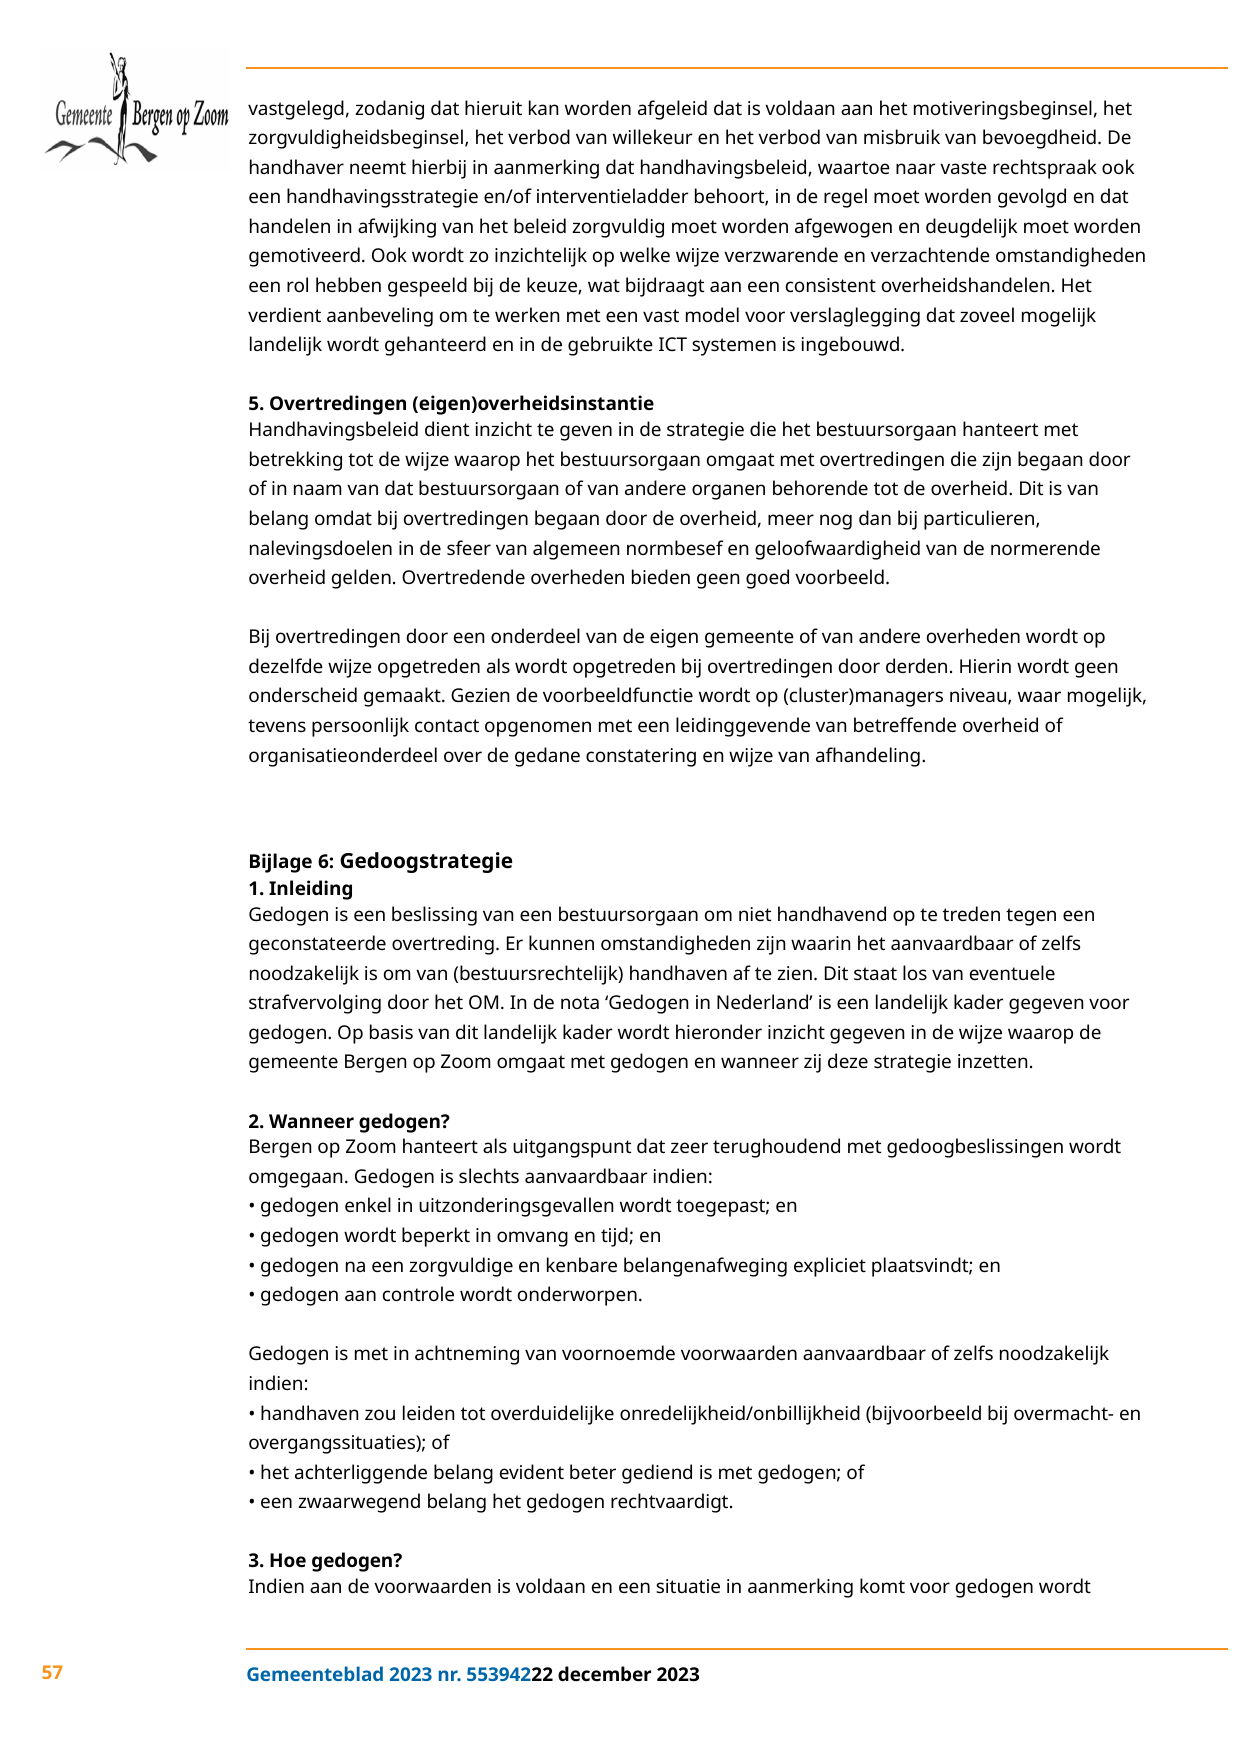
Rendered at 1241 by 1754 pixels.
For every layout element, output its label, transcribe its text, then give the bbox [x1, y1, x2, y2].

text • het achterliggende belang evident beter gediend is met gedogen; of [248, 1459, 1152, 1485]
text • een zwaarwegend belang het gedogen rechtvaardigt. [248, 1488, 1152, 1514]
text 3. Hoe gedogen? [248, 1548, 1152, 1573]
text Bergen op Zoom hanteert als uitgangspunt dat zeer terughoudend met gedoogbeslissingen wordt omgegaan. Gedogen is slechts aanvaardbaar indien: [248, 1133, 1152, 1189]
text • gedogen enkel in uitzonderingsgevallen wordt toegepast; en [248, 1193, 1152, 1218]
text 5. Overtredingen (eigen)overheidsinstantie [248, 391, 1152, 416]
text Indien aan de voorwaarden is voldaan en een situatie in aanmerking komt voor gedogen wordt [248, 1573, 1152, 1599]
text vastgelegd, zodanig dat hieruit kan worden afgeleid dat is voldaan aan het motiveringsbeginsel, het zorgvuldigheidsbeginsel, het verbod van willekeur en het verbod van misbruik van bevoegdheid. De handhaver neemt hierbij in aanmerking dat handhavingsbeleid, waartoe naar vaste rechtspraak ook een handhavingsstrategie en/of interventieladder behoort, in de regel moet worden gevolgd en dat handelen in afwijking van het beleid zorgvuldig moet worden afgewogen en deugdelijk moet worden gemotiveerd. Ook wordt zo inzichtelijk op welke wijze verzwarende en verzachtende omstandigheden een rol hebben gespeeld bij de keuze, wat bijdraagt aan een consistent overheidshandelen. Het verdient aanbeveling om te werken met een vast model voor verslaglegging dat zoveel mogelijk landelijk wordt gehanteerd en in de gebruikte ICT systemen is ingebouwd. [248, 95, 1152, 357]
text Bijlage 6: Gedoogstrategie [248, 847, 1152, 875]
picture [41, 47, 231, 172]
text 1. Inleiding [248, 875, 1152, 901]
text 2. Wanneer gedogen? [248, 1108, 1152, 1133]
text • gedogen aan controle wordt onderworpen. [248, 1281, 1152, 1307]
text Bij overtredingen door een onderdeel van de eigen gemeente of van andere overheden wordt op dezelfde wijze opgetreden als wordt opgetreden bij overtredingen door derden. Hierin wordt geen onderscheid gemaakt. Gezien de voorbeeldfunctie wordt op (cluster)managers niveau, waar mogelijk, tevens persoonlijk contact opgenomen met een leidinggevende van betreffende overheid of organisatieonderdeel over de gedane constatering en wijze van afhandeling. [248, 623, 1152, 767]
text • gedogen wordt beperkt in omvang en tijd; en [248, 1222, 1152, 1248]
text • handhaven zou leiden tot overduidelijke onredelijkheid/onbillijkheid (bijvoorbeeld bij overmacht- en overgangssituaties); of [248, 1400, 1152, 1455]
text • gedogen na een zorgvuldige en kenbare belangenafweging expliciet plaatsvindt; en [248, 1252, 1152, 1278]
text Gedogen is met in achtneming van voornoemde voorwaarden aanvaardbaar of zelfs noodzakelijk indien: [248, 1341, 1152, 1396]
text Gedogen is een beslissing van een bestuursorgaan om niet handhavend op te treden tegen een geconstateerde overtreding. Er kunnen omstandigheden zijn waarin het aanvaardbaar of zelfs noodzakelijk is om van (bestuursrechtelijk) handhaven af te zien. Dit staat los van eventuele strafvervolging door het OM. In de nota ‘Gedogen in Nederland’ is een landelijk kader gegeven voor gedogen. Op basis van dit landelijk kader wordt hieronder inzicht gegeven in de wijze waarop de gemeente Bergen op Zoom omgaat met gedogen en wanneer zij deze strategie inzetten. [248, 901, 1152, 1074]
text Handhavingsbeleid dient inzicht te geven in de strategie die het bestuursorgaan hanteert met betrekking tot de wijze waarop het bestuursorgaan omgaat met overtredingen die zijn begaan door of in naam van dat bestuursorgaan of van andere organen behorende tot de overheid. Dit is van belang omdat bij overtredingen begaan door de overheid, meer nog dan bij particulieren, nalevingsdoelen in de sfeer van algemeen normbesef en geloofwaardigheid van de normerende overheid gelden. Overtredende overheden bieden geen goed voorbeeld. [248, 416, 1152, 590]
